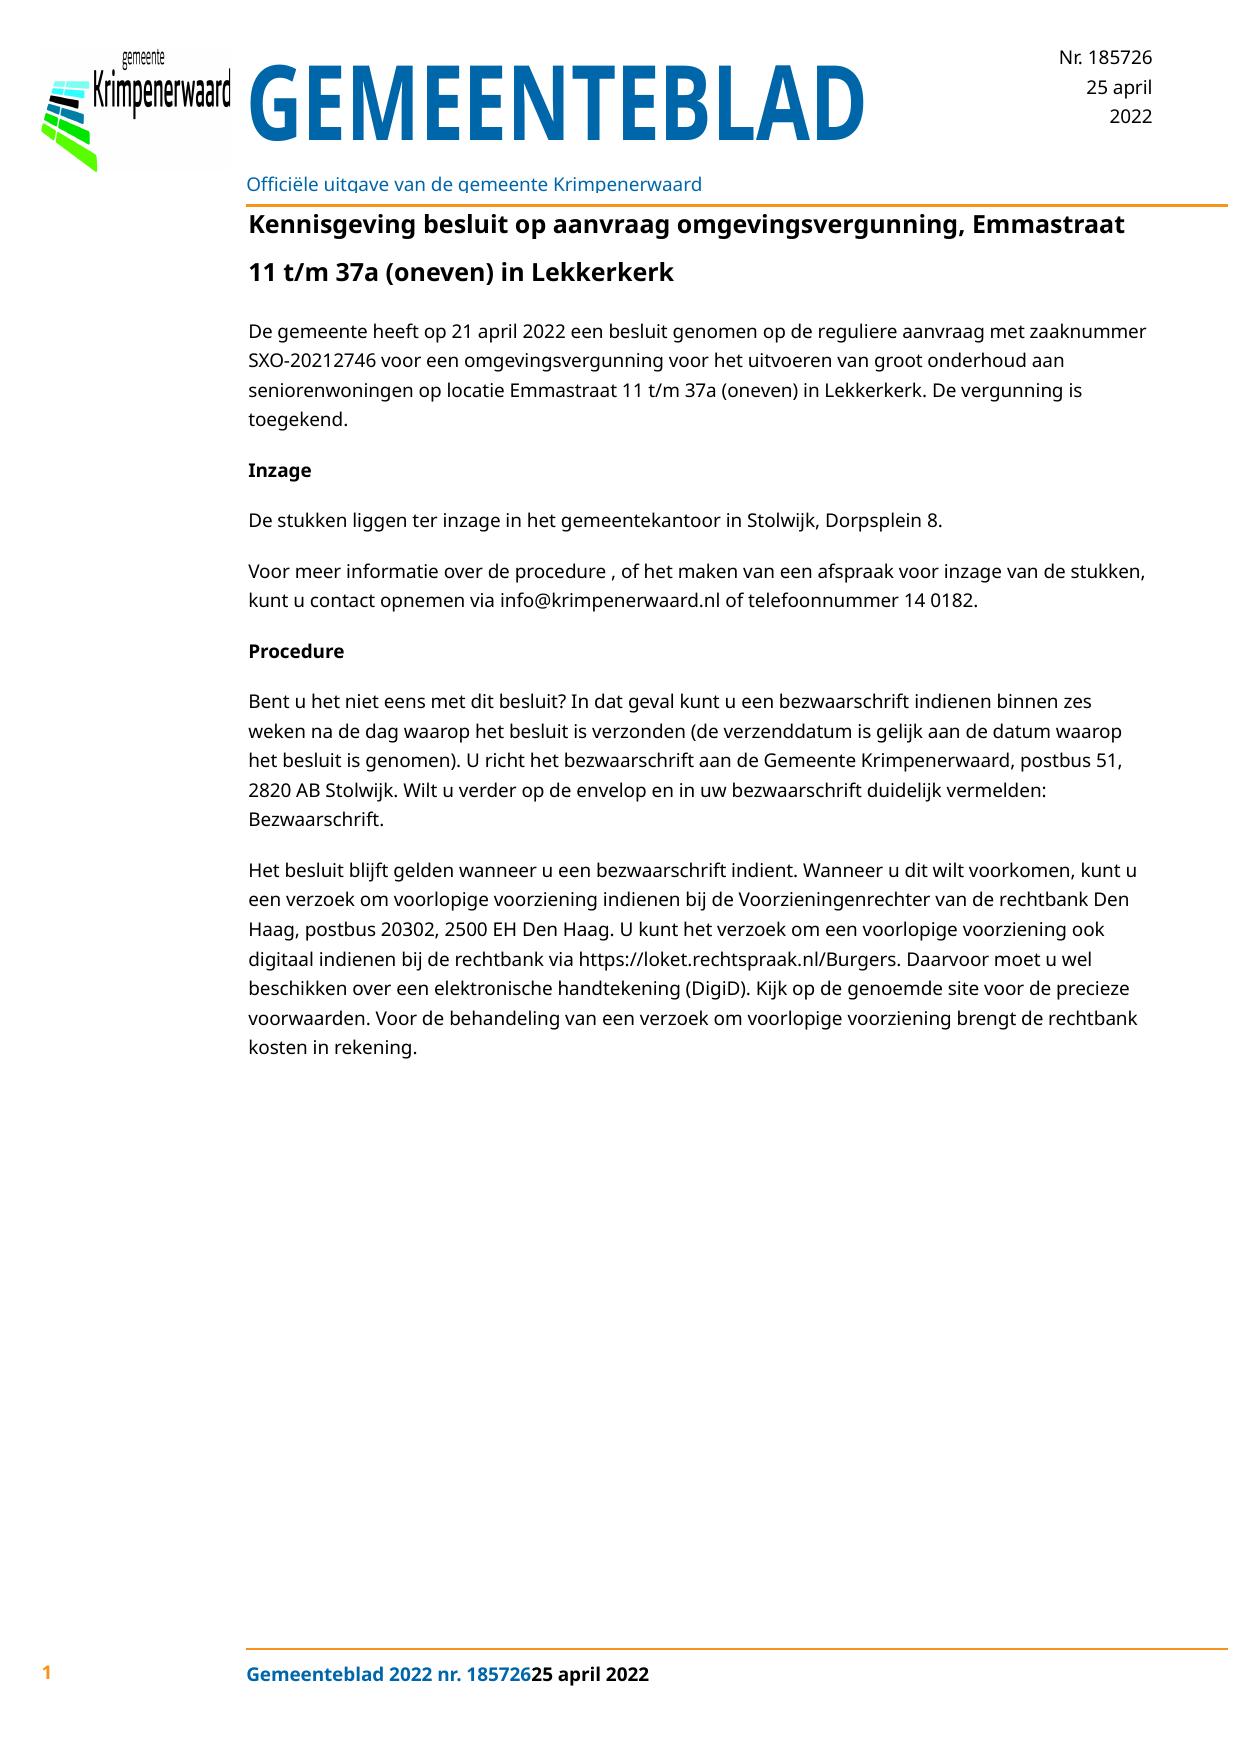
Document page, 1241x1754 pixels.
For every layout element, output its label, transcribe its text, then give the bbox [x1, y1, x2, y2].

text Bent u het niet eens met dit besluit? In dat geval kunt u een bezwaarschrift indienen binnen zes weken na de dag waarop het besluit is verzonden (de verzenddatum is gelijk aan de datum waarop het besluit is genomen). U richt het bezwaarschrift aan de Gemeente Krimpenerwaard, postbus 51, 2820 AB Stolwijk. Wilt u verder op de envelop en in uw bezwaarschrift duidelijk vermelden: Bezwaarschrift. [248, 688, 1152, 832]
text Procedure [248, 638, 1152, 664]
text Het besluit blijft gelden wanneer u een bezwaarschrift indient. Wanneer u dit wilt voorkomen, kunt u een verzoek om voorlopige voorziening indienen bij de Voorzieningenrechter van de rechtbank Den Haag, postbus 20302, 2500 EH Den Haag. U kunt het verzoek om een voorlopige voorziening ook digitaal indienen bij de rechtbank via https://loket.rechtspraak.nl/Burgers. Daarvoor moet u wel beschikken over een elektronische handtekening (DigiD). Kijk op de genoemde site voor de precieze voorwaarden. Voor de behandeling van een verzoek om voorlopige voorziening brengt de rechtbank kosten in rekening. [248, 857, 1152, 1060]
text Inzage [248, 457, 1152, 483]
text Kennisgeving besluit op aanvraag omgevingsvergunning, Emmastraat 11 t/m 37a (oneven) in Lekkerkerk [248, 207, 1152, 288]
text De gemeente heeft op 21 april 2022 een besluit genomen op de reguliere aanvraag met zaaknummer SXO-20212746 voor een omgevingsvergunning voor het uitvoeren van groot onderhoud aan seniorenwoningen op locatie Emmastraat 11 t/m 37a (oneven) in Lekkerkerk. De vergunning is toegekend. [248, 318, 1152, 432]
text Voor meer informatie over de procedure , of het maken van een afspraak voor inzage van de stukken, kunt u contact opnemen via info@krimpenerwaard.nl of telefoonnummer 14 0182. [248, 558, 1152, 613]
text De stukken liggen ter inzage in het gemeentekantoor in Stolwijk, Dorpsplein 8. [248, 507, 1152, 533]
picture [41, 47, 231, 172]
